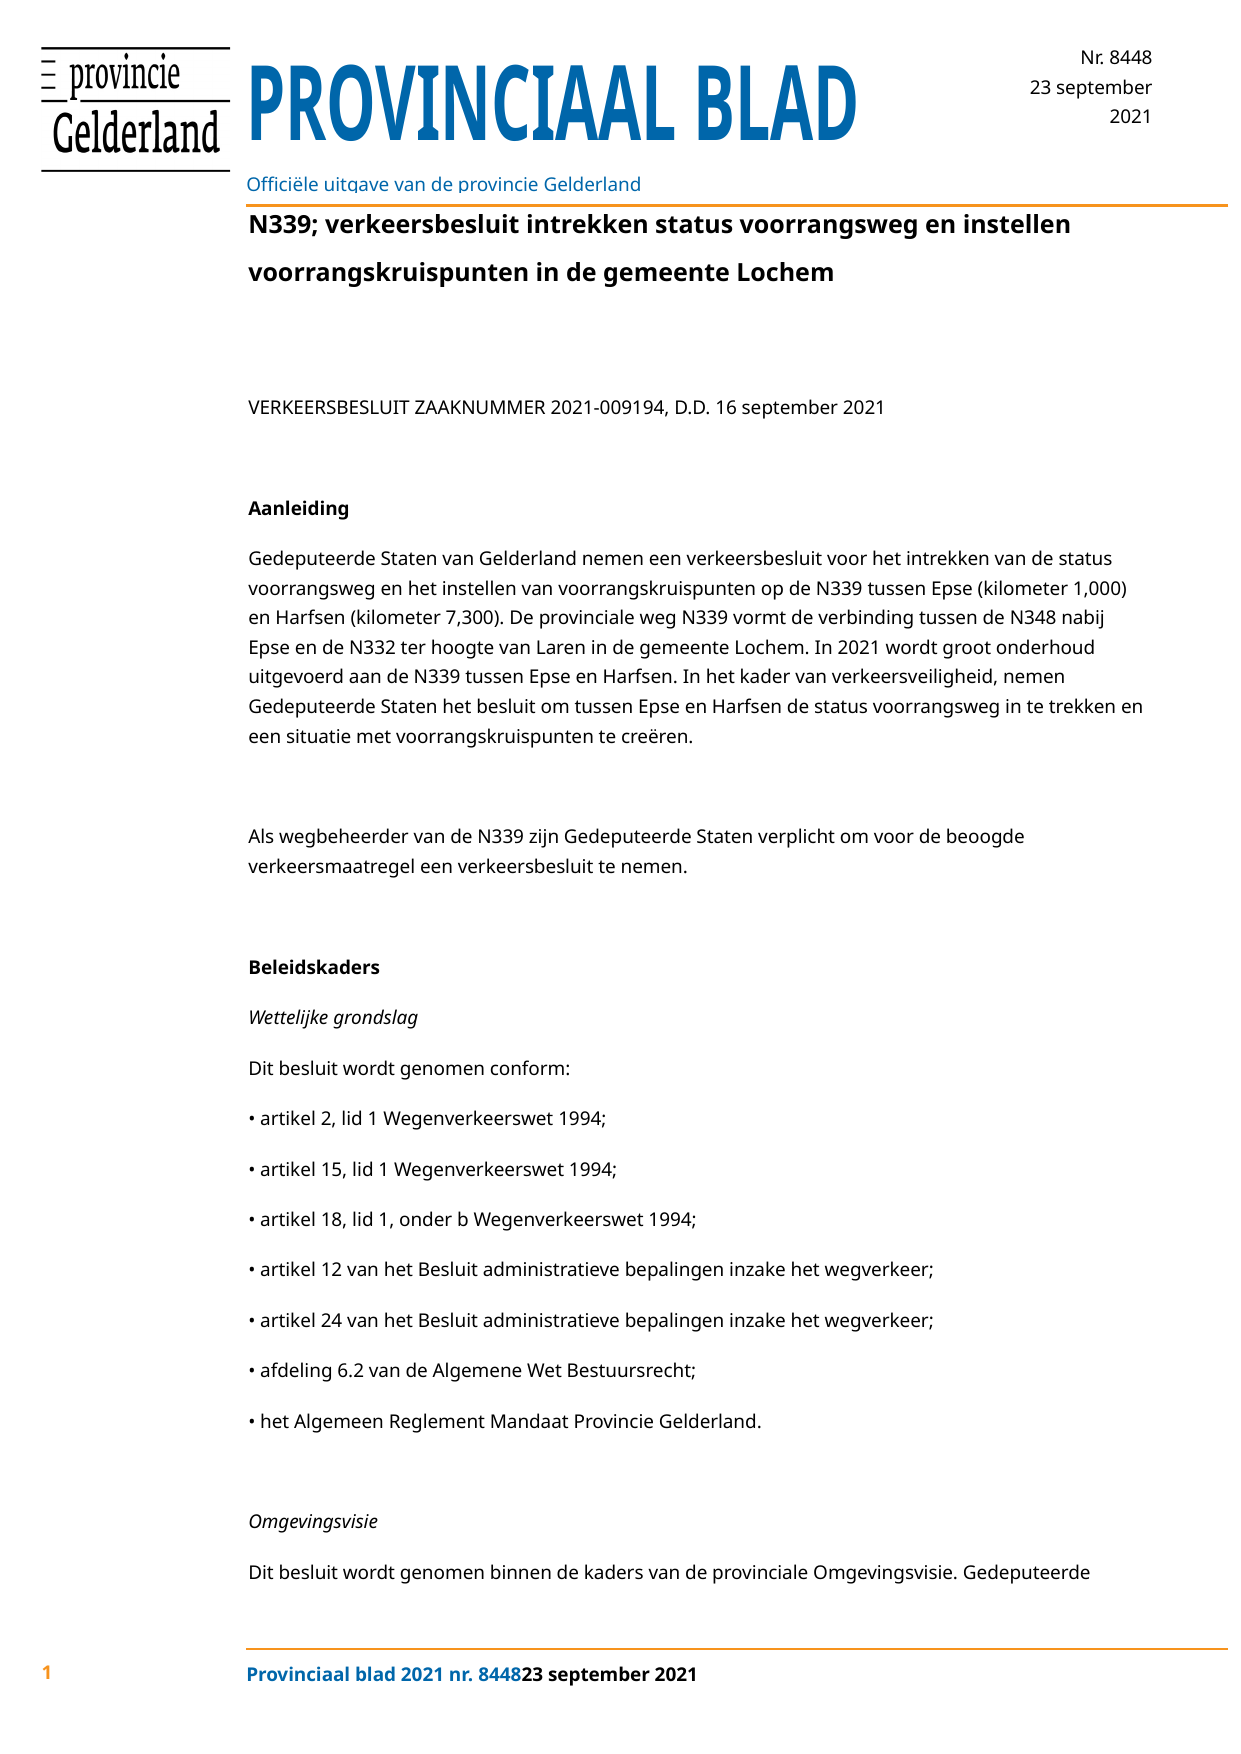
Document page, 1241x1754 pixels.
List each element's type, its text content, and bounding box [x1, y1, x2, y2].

text Beleidskaders [248, 954, 1152, 980]
text • het Algemeen Reglement Mandaat Provincie Gelderland. [248, 1408, 1152, 1433]
picture [41, 47, 231, 172]
text N339; verkeersbesluit intrekken status voorrangsweg en instellen voorrangskruispunten in de gemeente Lochem [248, 207, 1152, 288]
text Dit besluit wordt genomen conform: [248, 1055, 1152, 1081]
text • artikel 12 van het Besluit administratieve bepalingen inzake het wegverkeer; [248, 1257, 1152, 1282]
text • artikel 18, lid 1, onder b Wegenverkeerswet 1994; [248, 1206, 1152, 1232]
text Omgevingsvisie [248, 1509, 1152, 1534]
text Als wegbeheerder van de N339 zijn Gedeputeerde Staten verplicht om voor de beoogde verkeersmaatregel een verkeersbesluit te nemen. [248, 824, 1152, 879]
text • artikel 2, lid 1 Wegenverkeerswet 1994; [248, 1105, 1152, 1131]
text Gedeputeerde Staten van Gelderland nemen een verkeersbesluit voor het intrekken van de status voorrangsweg en het instellen van voorrangskruispunten op de N339 tussen Epse (kilometer 1,000) en Harfsen (kilometer 7,300). De provinciale weg N339 vormt de verbinding tussen de N348 nabij Epse en de N332 ter hoogte van Laren in de gemeente Lochem. In 2021 wordt groot onderhoud uitgevoerd aan de N339 tussen Epse en Harfsen. In het kader van verkeersveiligheid, nemen Gedeputeerde Staten het besluit om tussen Epse en Harfsen de status voorrangsweg in te trekken en een situatie met voorrangskruispunten te creëren. [248, 545, 1152, 748]
text Dit besluit wordt genomen binnen de kaders van de provinciale Omgevingsvisie. Gedeputeerde [248, 1559, 1152, 1585]
text • artikel 15, lid 1 Wegenverkeerswet 1994; [248, 1156, 1152, 1181]
text • artikel 24 van het Besluit administratieve bepalingen inzake het wegverkeer; [248, 1307, 1152, 1333]
text Wettelijke grondslag [248, 1004, 1152, 1030]
text Aanleiding [248, 495, 1152, 521]
text • afdeling 6.2 van de Algemene Wet Bestuursrecht; [248, 1357, 1152, 1383]
text VERKEERSBESLUIT ZAAKNUMMER 2021-009194, D.D. 16 september 2021 [248, 394, 1152, 420]
